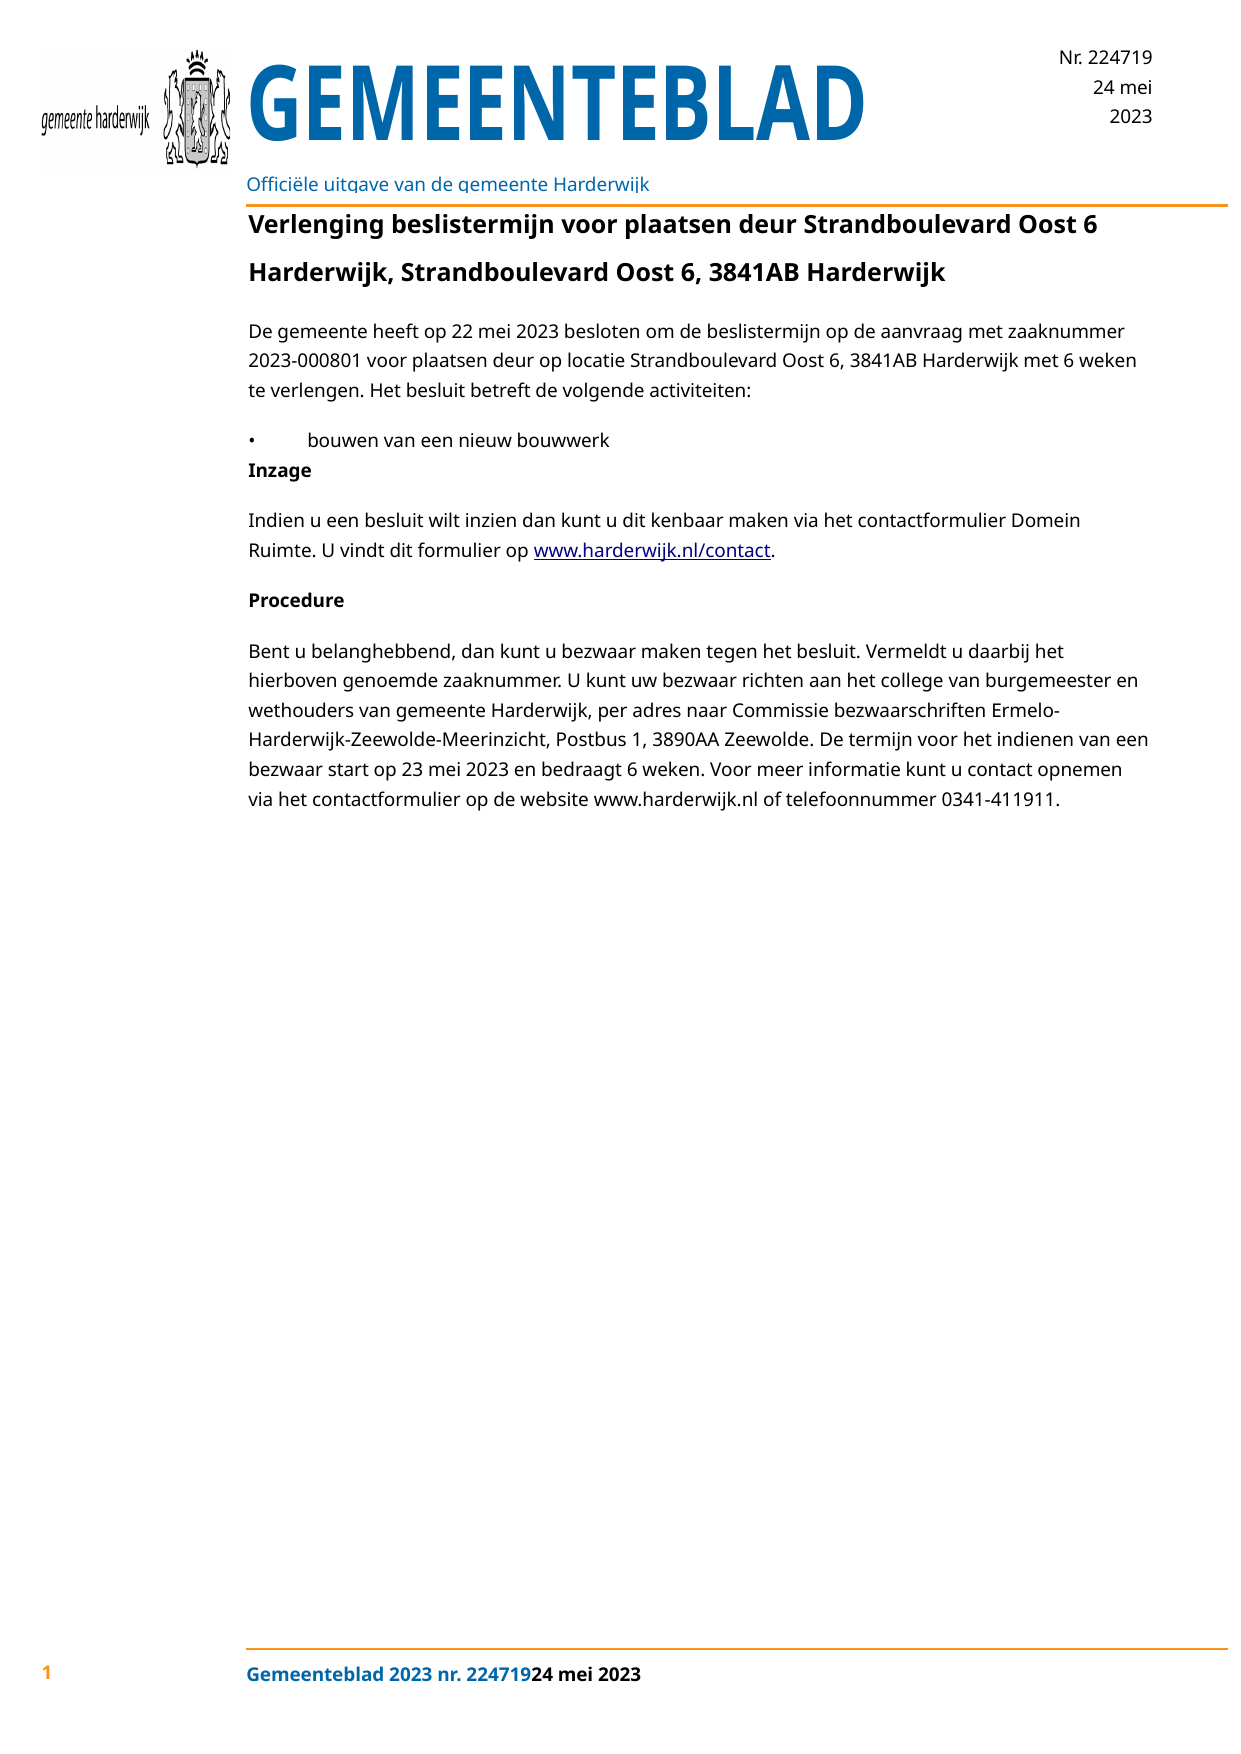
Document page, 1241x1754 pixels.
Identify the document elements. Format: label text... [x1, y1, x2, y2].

text Inzage [248, 457, 1152, 483]
text Verlenging beslistermijn voor plaatsen deur Strandboulevard Oost 6 Harderwijk, Strandboulevard Oost 6, 3841AB Harderwijk [248, 207, 1152, 288]
picture [41, 47, 231, 172]
text Bent u belanghebbend, dan kunt u bezwaar maken tegen het besluit. Vermeldt u daarbij het hierboven genoemde zaaknummer. U kunt uw bezwaar richten aan het college van burgemeester en wethouders van gemeente Harderwijk, per adres naar Commissie bezwaarschriften Ermelo-Harderwijk-Zeewolde-Meerinzicht, Postbus 1, 3890AA Zeewolde. De termijn voor het indienen van een bezwaar start op 23 mei 2023 en bedraagt 6 weken. Voor meer informatie kunt u contact opnemen via het contactformulier op de website www.harderwijk.nl of telefoonnummer 0341-411911. [248, 638, 1152, 812]
text De gemeente heeft op 22 mei 2023 besloten om de beslistermijn op de aanvraag met zaaknummer 2023-000801 voor plaatsen deur op locatie Strandboulevard Oost 6, 3841AB Harderwijk met 6 weken te verlengen. Het besluit betreft de volgende activiteiten: [248, 318, 1152, 403]
list bouwen van een nieuw bouwwerk [248, 427, 1152, 453]
text Procedure [248, 587, 1152, 613]
text Indien u een besluit wilt inzien dan kunt u dit kenbaar maken via het contactformulier Domein Ruimte. U vindt dit formulier op www.harderwijk.nl/contact. [248, 507, 1152, 563]
